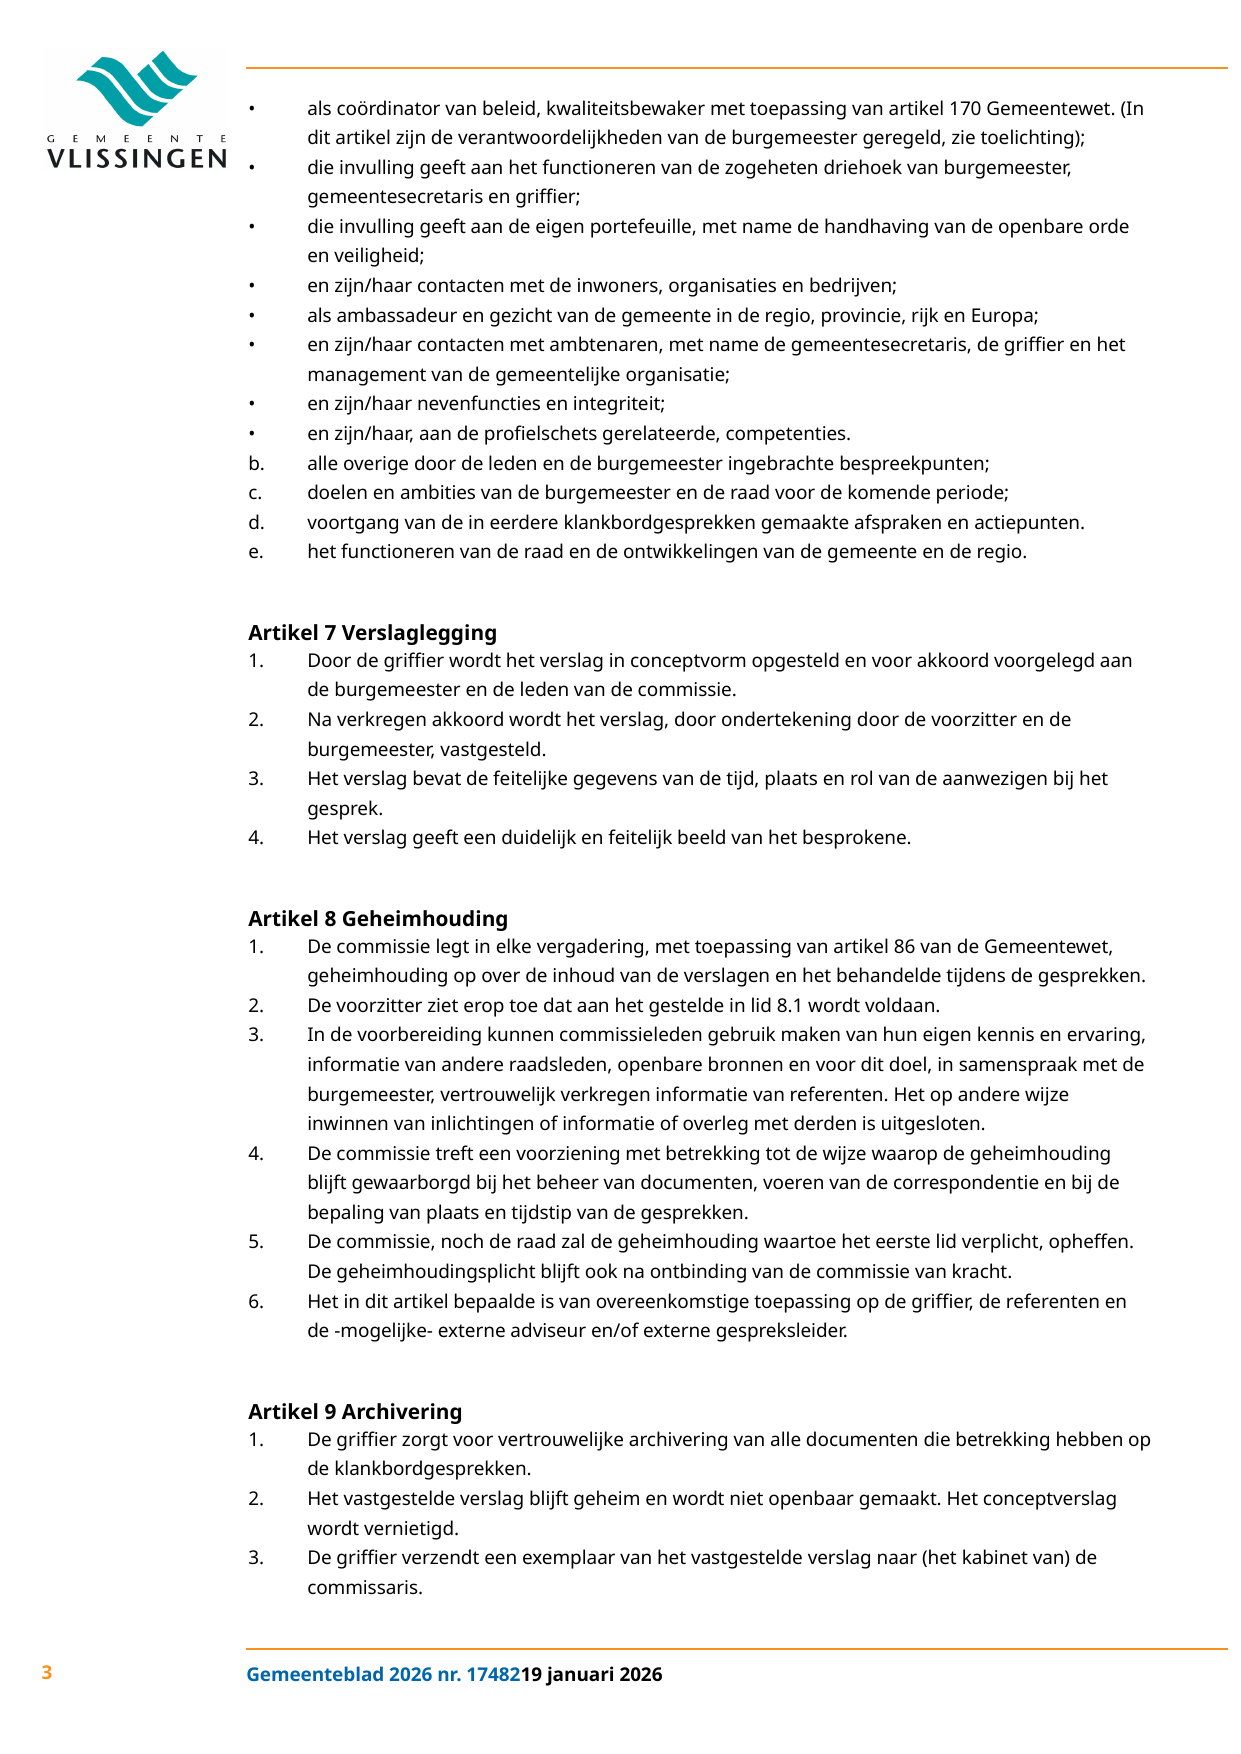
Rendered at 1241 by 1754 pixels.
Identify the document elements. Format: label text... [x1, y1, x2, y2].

list Het in dit artikel bepaalde is van overeenkomstige toepassing op de griffier, de referenten en de -mogelijke- externe adviseur en/of externe gespreksleider. [248, 1288, 1152, 1343]
list voortgang van de in eerdere klankbordgesprekken gemaakte afspraken en actiepunten. [248, 509, 1152, 535]
picture [41, 47, 231, 172]
list De griffier verzendt een exemplaar van het vastgestelde verslag naar (het kabinet van) de commissaris. [248, 1544, 1152, 1599]
list Het verslag geeft een duidelijk en feitelijk beeld van het besprokene. [248, 824, 1152, 850]
list De commissie, noch de raad zal de geheimhouding waartoe het eerste lid verplicht, opheffen. De geheimhoudingsplicht blijft ook na ontbinding van de commissie van kracht. [248, 1229, 1152, 1284]
list en zijn/haar, aan de profielschets gerelateerde, competenties. [248, 420, 1152, 446]
list die invulling geeft aan de eigen portefeuille, met name de handhaving van de openbare orde en veiligheid; [248, 213, 1152, 268]
list Het verslag bevat de feitelijke gegevens van de tijd, plaats en rol van de aanwezigen bij het gesprek. [248, 765, 1152, 821]
list en zijn/haar nevenfuncties en integriteit; [248, 391, 1152, 416]
list alle overige door de leden en de burgemeester ingebrachte bespreekpunten; [248, 450, 1152, 476]
list De voorzitter ziet erop toe dat aan het gestelde in lid 8.1 wordt voldaan. [248, 992, 1152, 1018]
list doelen en ambities van de burgemeester en de raad voor de komende periode; [248, 479, 1152, 505]
list In de voorbereiding kunnen commissieleden gebruik maken van hun eigen kennis en ervaring, informatie van andere raadsleden, openbare bronnen en voor dit doel, in samenspraak met de burgemeester, vertrouwelijk verkregen informatie van referenten. Het op andere wijze inwinnen van inlichtingen of informatie of overleg met derden is uitgesloten. [248, 1022, 1152, 1136]
text Artikel 8 Geheimhouding [248, 904, 1152, 933]
list als ambassadeur en gezicht van de gemeente in de regio, provincie, rijk en Europa; [248, 302, 1152, 328]
list De commissie treft een voorziening met betrekking tot de wijze waarop de geheimhouding blijft gewaarborgd bij het beheer van documenten, voeren van de correspondentie en bij de bepaling van plaats en tijdstip van de gesprekken. [248, 1140, 1152, 1225]
list Na verkregen akkoord wordt het verslag, door ondertekening door de voorzitter en de burgemeester, vastgesteld. [248, 706, 1152, 761]
text Artikel 9 Archivering [248, 1397, 1152, 1426]
list het functioneren van de raad en de ontwikkelingen van de gemeente en de regio. [248, 538, 1152, 564]
list De griffier zorgt voor vertrouwelijke archivering van alle documenten die betrekking hebben op de klankbordgesprekken. [248, 1426, 1152, 1481]
list en zijn/haar contacten met ambtenaren, met name de gemeentesecretaris, de griffier en het management van de gemeentelijke organisatie; [248, 331, 1152, 387]
list Het vastgestelde verslag blijft geheim en wordt niet openbaar gemaakt. Het conceptverslag wordt vernietigd. [248, 1485, 1152, 1540]
list en zijn/haar contacten met de inwoners, organisaties en bedrijven; [248, 272, 1152, 298]
text Artikel 7 Verslaglegging [248, 618, 1152, 647]
list die invulling geeft aan het functioneren van de zogeheten driehoek van burgemeester, gemeentesecretaris en griffier; [248, 154, 1152, 209]
list Door de griffier wordt het verslag in conceptvorm opgesteld en voor akkoord voorgelegd aan de burgemeester en de leden van de commissie. [248, 647, 1152, 702]
list De commissie legt in elke vergadering, met toepassing van artikel 86 van de Gemeentewet, geheimhouding op over de inhoud van de verslagen en het behandelde tijdens de gesprekken. [248, 933, 1152, 988]
list als coördinator van beleid, kwaliteitsbewaker met toepassing van artikel 170 Gemeentewet. (In dit artikel zijn de verantwoordelijkheden van de burgemeester geregeld, zie toelichting); [248, 95, 1152, 150]
